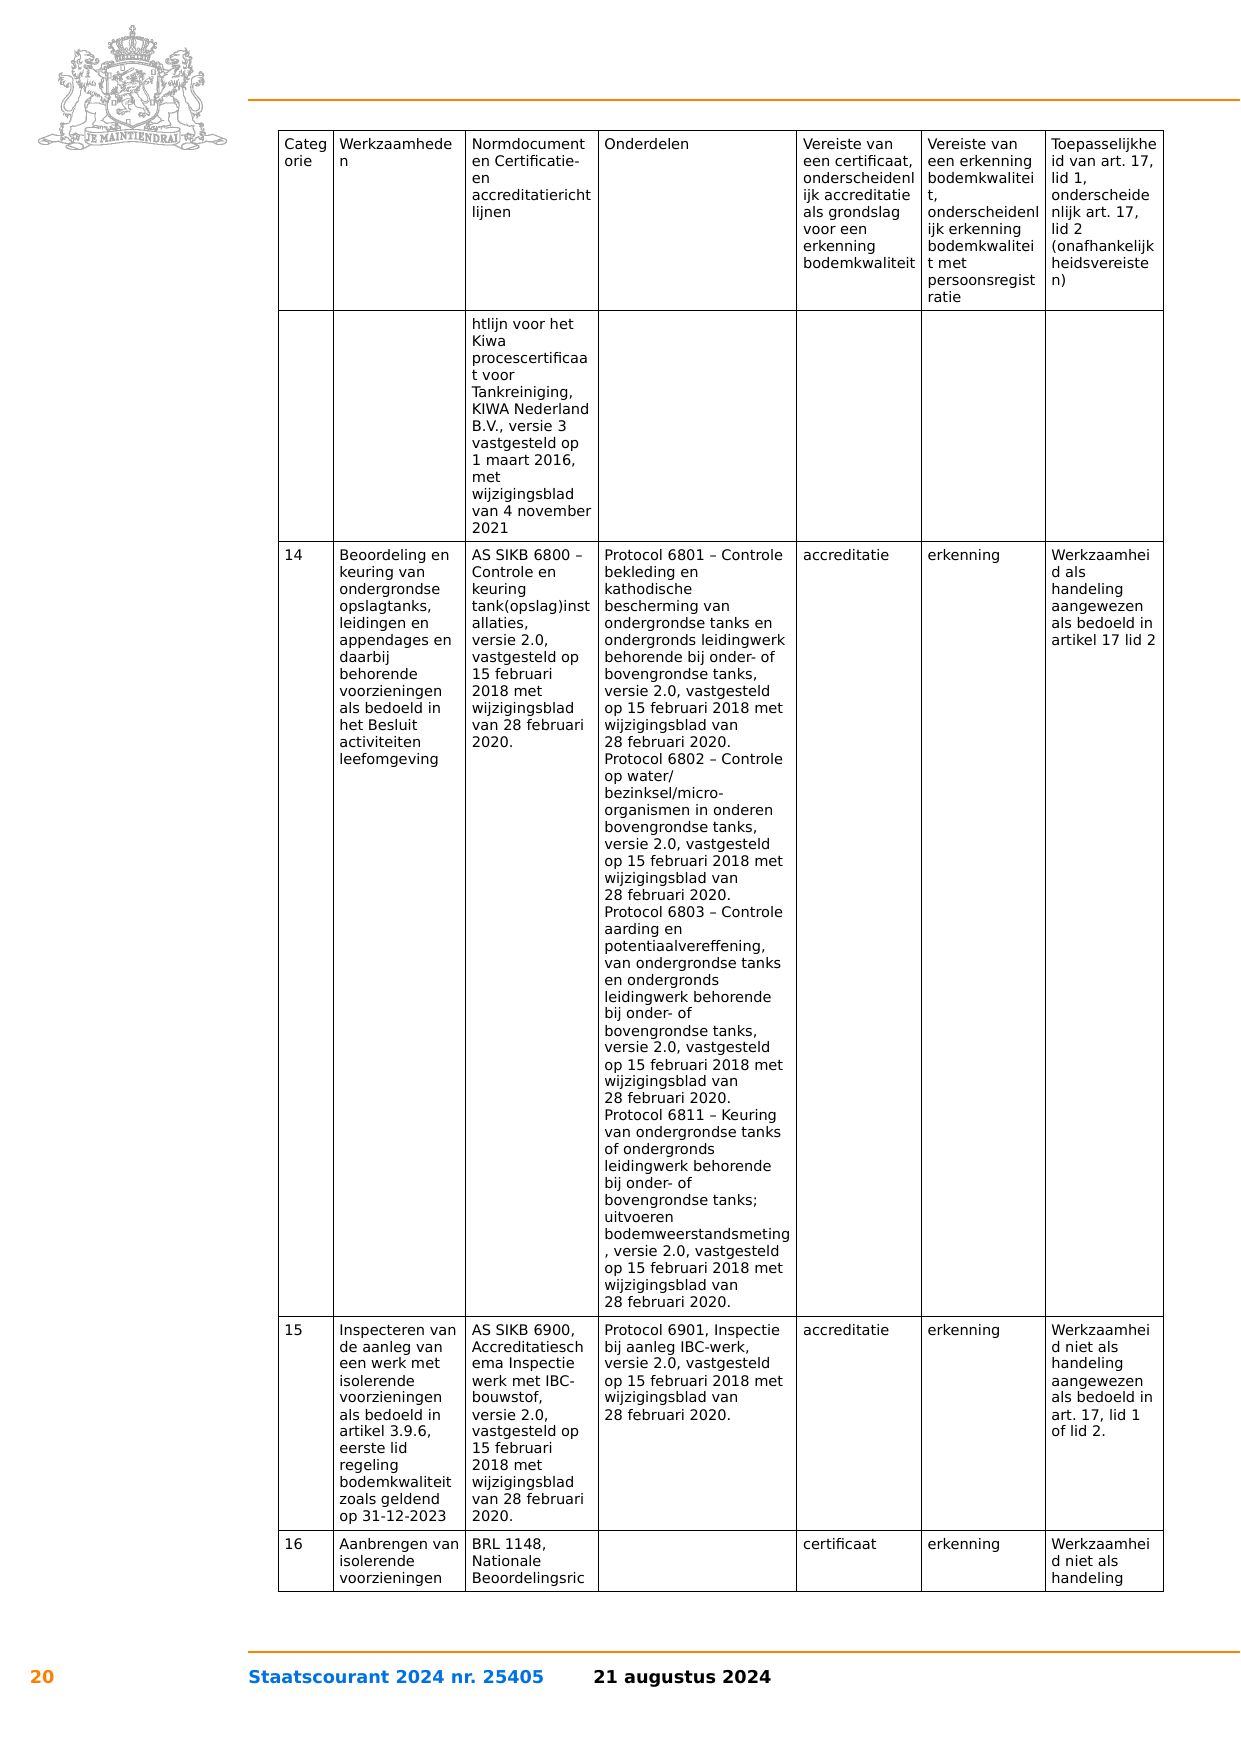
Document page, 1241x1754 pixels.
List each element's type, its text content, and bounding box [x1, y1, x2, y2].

table_cell [334, 311, 465, 541]
table_cell Aanbrengen van isolerende voorzieningen [334, 1531, 465, 1591]
table_cell erkenning [922, 1531, 1045, 1591]
table_header Vereiste van een certificaat, onderscheidenlijk accreditatie als grondslag voor een erkenning bodemkwaliteit [797, 131, 921, 310]
table_cell Protocol 6901, Inspectie bij aanleg IBC-werk, versie 2.0, vastgesteld op 15 februari 2018 met wijzigingsblad van 28 februari 2020. [599, 1317, 796, 1530]
picture [38, 25, 227, 150]
table_cell [599, 311, 796, 541]
table_cell AS SIKB 6800 – Controle en keuring tank(opslag)installaties, versie 2.0, vastgesteld op 15 februari 2018 met wijzigingsblad van 28 februari 2020. [466, 542, 598, 1316]
table_header Toepasselijkheid van art. 17, lid 1, onderscheidenlijk art. 17, lid 2 (onafhankelijkheidsvereisten) [1046, 131, 1163, 310]
table_cell [1046, 311, 1163, 541]
table_cell erkenning [922, 1317, 1045, 1530]
table_cell 14 [279, 542, 333, 1316]
table_cell [797, 311, 921, 541]
table_cell [599, 1531, 796, 1591]
table_cell 16 [279, 1531, 333, 1591]
table_header Werkzaamheden [334, 131, 465, 310]
table_cell Inspecteren van de aanleg van een werk met isolerende voorzieningen als bedoeld in artikel 3.9.6, eerste lid regeling bodemkwaliteit zoals geldend op 31-12-2023 [334, 1317, 465, 1530]
table_cell [279, 311, 333, 541]
table_cell erkenning [922, 542, 1045, 1316]
table_header Normdocumenten Certificatie- en accreditatierichtlijnen [466, 131, 598, 310]
table_cell AS SIKB 6900, Accreditatieschema Inspectie werk met IBC-bouwstof, versie 2.0, vastgesteld op 15 februari 2018 met wijzigingsblad van 28 februari 2020. [466, 1317, 598, 1530]
table_header Categorie [279, 131, 333, 310]
table_cell accreditatie [797, 542, 921, 1316]
table_cell htlijn voor het Kiwa procescertificaat voor Tankreiniging, KIWA Nederland B.V., versie 3 vastgesteld op 1 maart 2016, met wijzigingsblad van 4 november 2021 [466, 311, 598, 541]
table_cell [922, 311, 1045, 541]
table_header Vereiste van een erkenning bodemkwaliteit, onderscheidenlijk erkenning bodemkwaliteit met persoonsregistratie [922, 131, 1045, 310]
table_cell BRL 1148, Nationale Beoordelingsric [466, 1531, 598, 1591]
table_cell Werkzaamheid als handeling aangewezen als bedoeld in artikel 17 lid 2 [1046, 542, 1163, 1316]
table_cell accreditatie [797, 1317, 921, 1530]
table_cell certificaat [797, 1531, 921, 1591]
table_cell 15 [279, 1317, 333, 1530]
table_cell Beoordeling en keuring van ondergrondse opslagtanks, leidingen en appendages en daarbij behorende voorzieningen als bedoeld in het Besluit activiteiten leefomgeving [334, 542, 465, 1316]
table_cell Werkzaamheid niet als handeling [1046, 1531, 1163, 1591]
table_cell Werkzaamheid niet als handeling aangewezen als bedoeld in art. 17, lid 1 of lid 2. [1046, 1317, 1163, 1530]
table_cell Protocol 6801 – Controle bekleding en kathodische bescherming van ondergrondse tanks en ondergronds leidingwerk behorende bij onder- of bovengrondse tanks, versie 2.0, vastgesteld op 15 februari 2018 met wijzigingsblad van 28 februari 2020. Protocol 6802 – Controle op water/ bezinksel/micro-organismen in onderen bovengrondse tanks, versie 2.0, vastgesteld op 15 februari 2018 met wijzigingsblad van 28 februari 2020. Protocol 6803 – Controle aarding en potentiaalvereffening, van ondergrondse tanks en ondergronds leidingwerk behorende bij onder- of bovengrondse tanks, versie 2.0, vastgesteld op 15 februari 2018 met wijzigingsblad van 28 februari 2020. Protocol 6811 – Keuring van ondergrondse tanks of ondergronds leidingwerk behorende bij onder- of bovengrondse tanks; uitvoeren bodemweerstandsmeting, versie 2.0, vastgesteld op 15 februari 2018 met wijzigingsblad van 28 februari 2020. [599, 542, 796, 1316]
table_header Onderdelen [599, 131, 796, 310]
